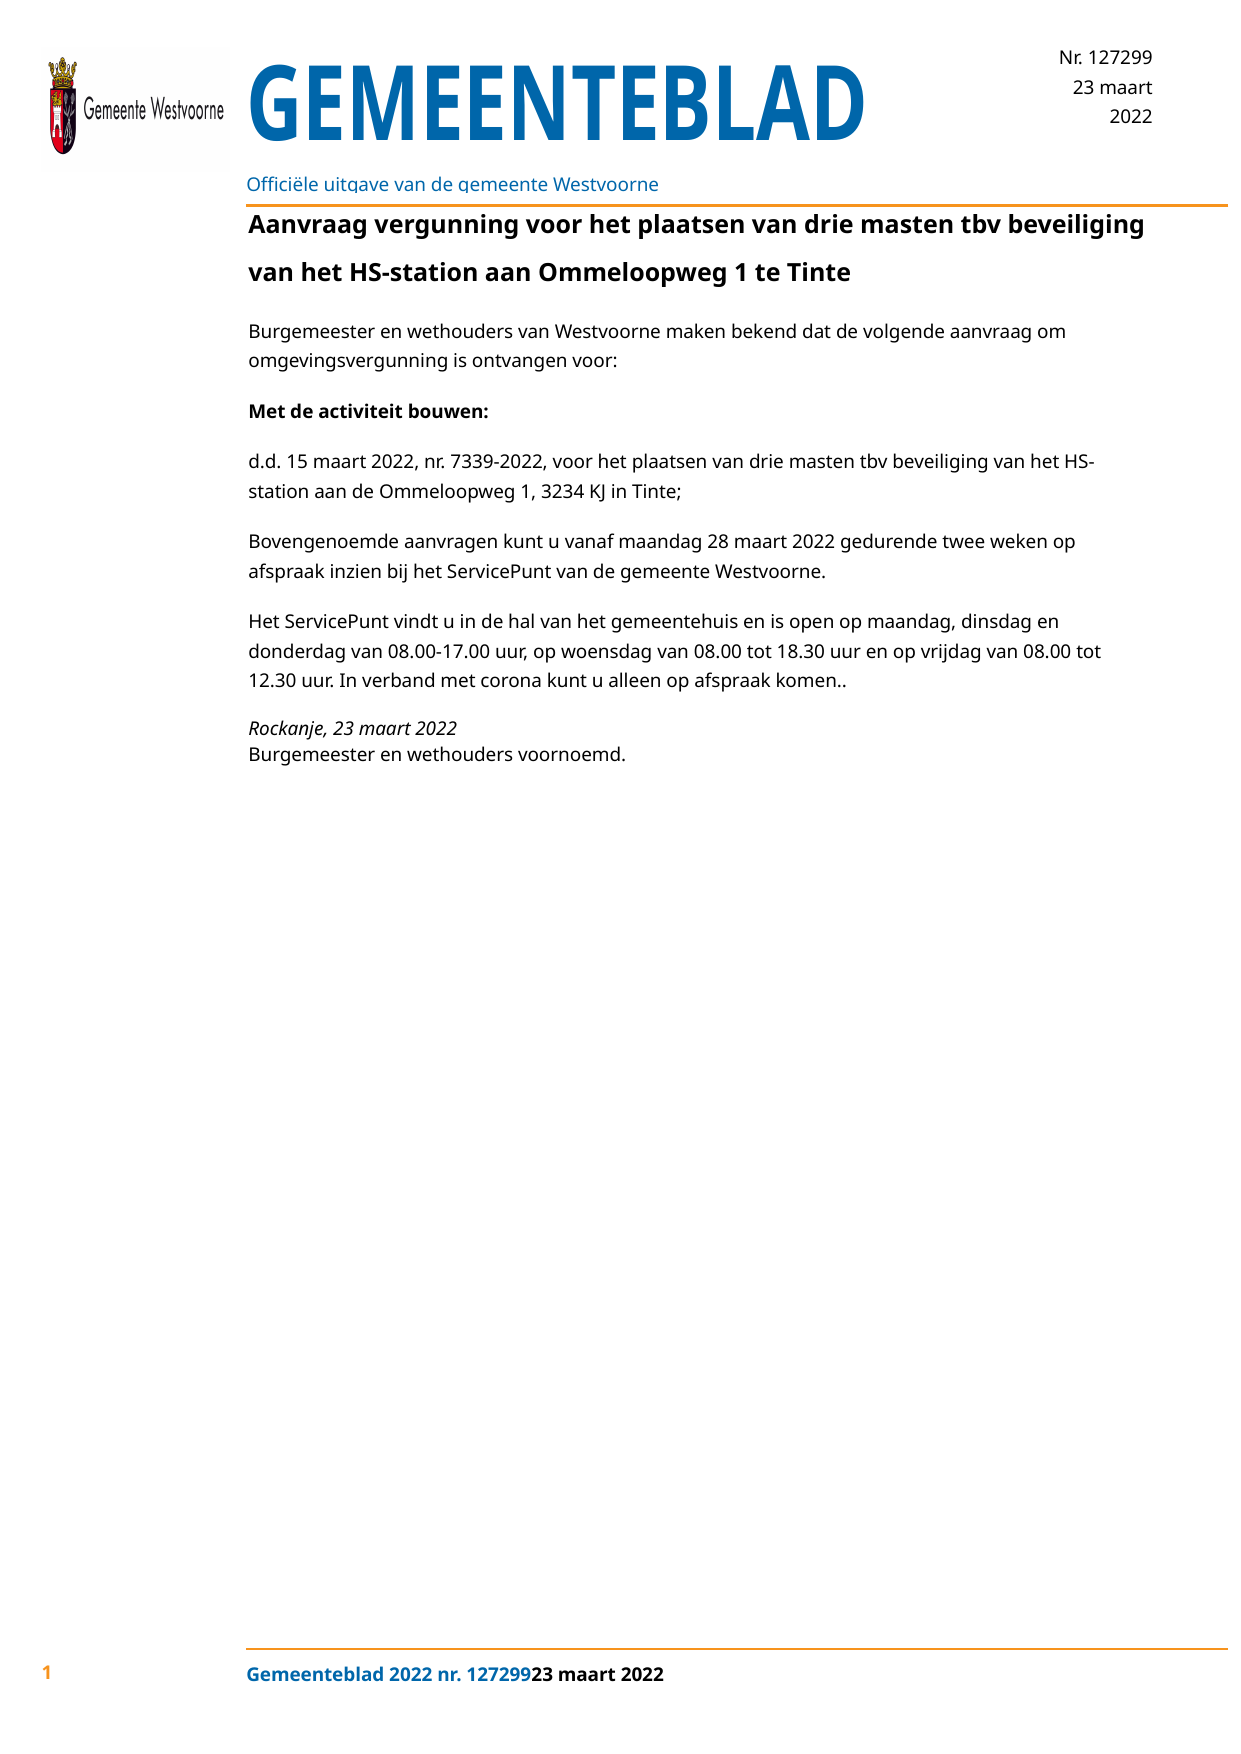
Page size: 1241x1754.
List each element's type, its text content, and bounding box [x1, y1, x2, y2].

text Bovengenoemde aanvragen kunt u vanaf maandag 28 maart 2022 gedurende twee weken op afspraak inzien bij het ServicePunt van de gemeente Westvoorne. [248, 528, 1152, 584]
text Het ServicePunt vindt u in de hal van het gemeentehuis en is open op maandag, dinsdag en donderdag van 08.00-17.00 uur, op woensdag van 08.00 tot 18.30 uur en op vrijdag van 08.00 tot 12.30 uur. In verband met corona kunt u alleen op afspraak komen.. [248, 608, 1152, 693]
text Burgemeester en wethouders van Westvoorne maken bekend dat de volgende aanvraag om omgevingsvergunning is ontvangen voor: [248, 318, 1152, 373]
text Burgemeester en wethouders voornoemd. [248, 741, 1152, 767]
text Met de activiteit bouwen: [248, 398, 1152, 424]
text Aanvraag vergunning voor het plaatsen van drie masten tbv beveiliging van het HS-station aan Ommeloopweg 1 te Tinte [248, 207, 1152, 288]
picture [41, 47, 231, 172]
text d.d. 15 maart 2022, nr. 7339-2022, voor het plaatsen van drie masten tbv beveiliging van het HS-station aan de Ommeloopweg 1, 3234 KJ in Tinte; [248, 448, 1152, 504]
text Rockanje, 23 maart 2022 [248, 715, 1152, 741]
